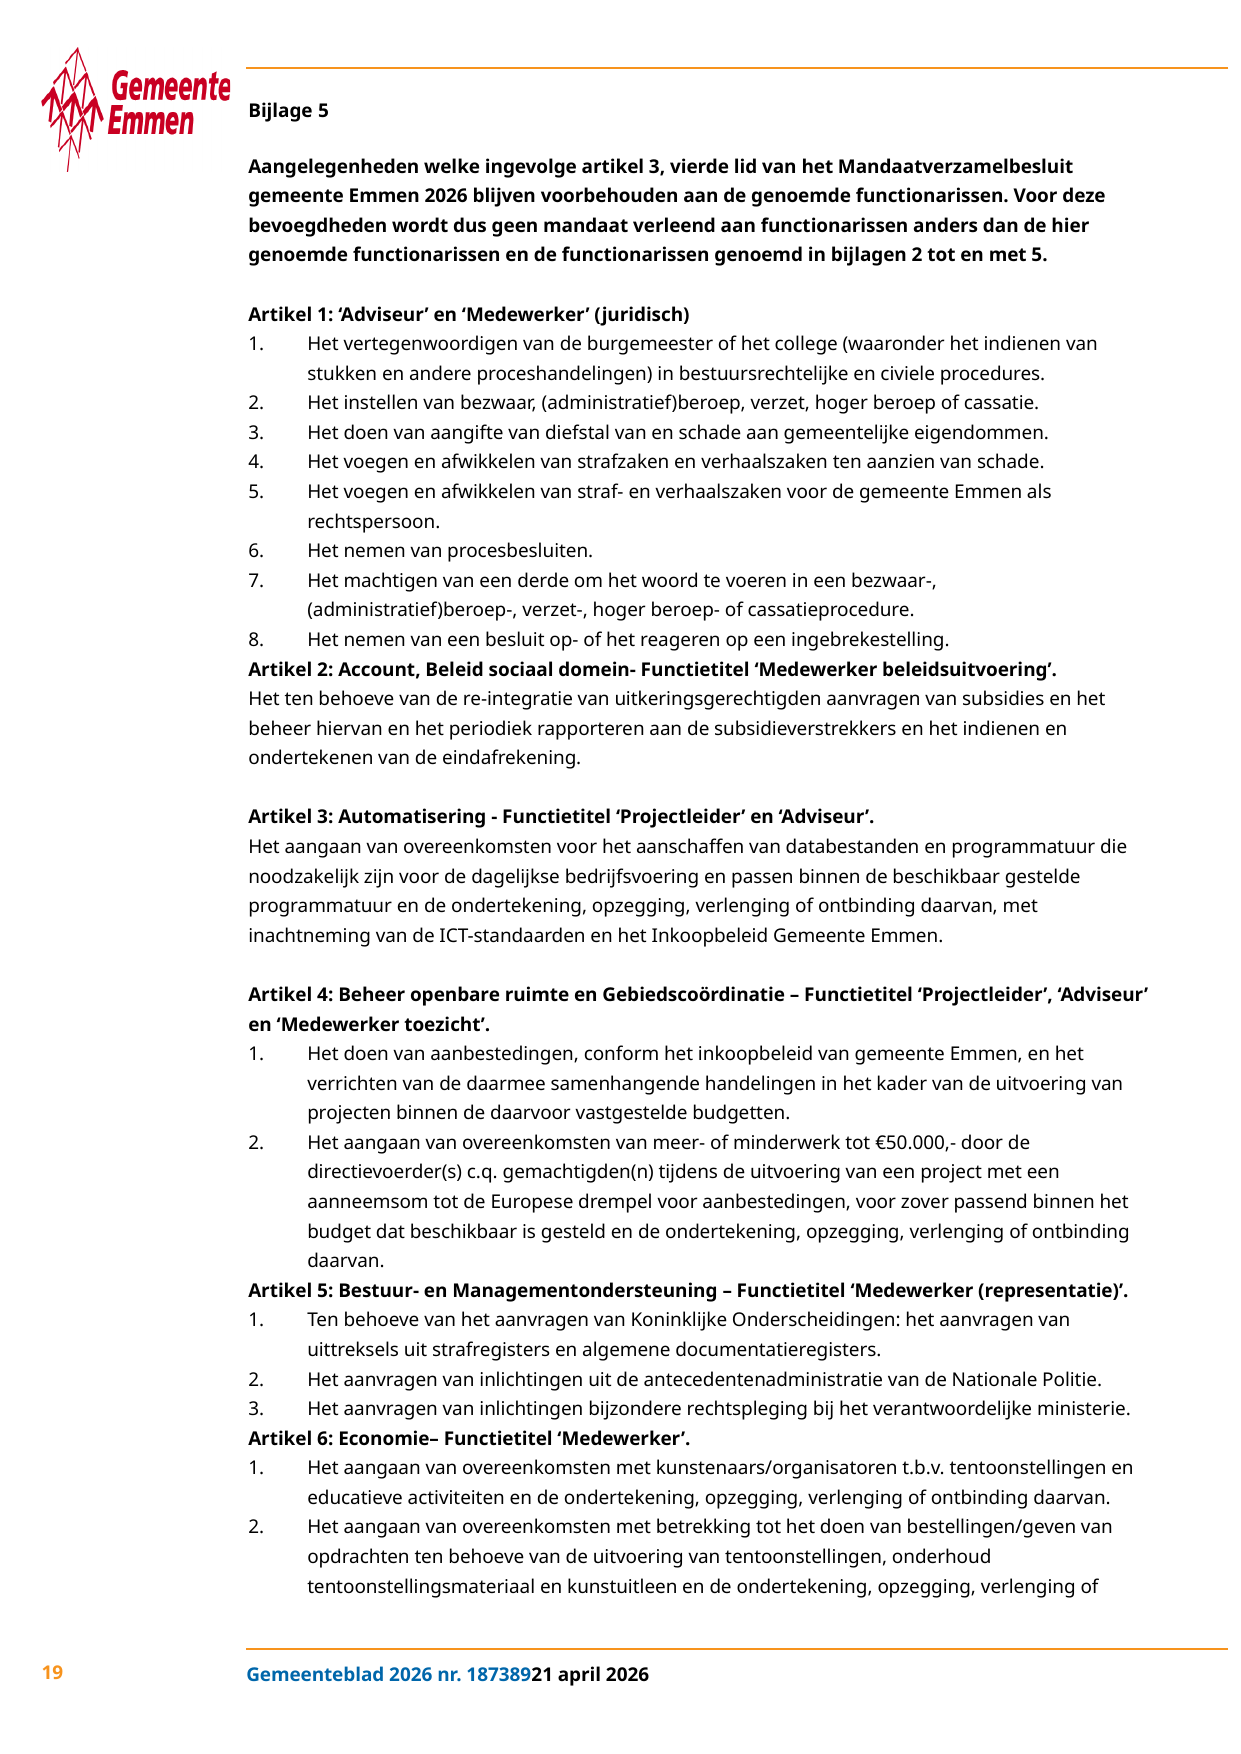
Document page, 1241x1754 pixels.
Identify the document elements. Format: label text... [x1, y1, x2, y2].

text Artikel 2: Account, Beleid sociaal domein- Functietitel ‘Medewerker beleidsuitvoering’. [248, 656, 1152, 682]
list Het nemen van procesbesluiten. [248, 537, 1152, 563]
list Het nemen van een besluit op- of het reageren op een ingebrekestelling. [248, 626, 1152, 652]
list Het doen van aanbestedingen, conform het inkoopbeleid van gemeente Emmen, en het verrichten van de daarmee samenhangende handelingen in het kader van de uitvoering van projecten binnen de daarvoor vastgestelde budgetten. [248, 1040, 1152, 1125]
text Aangelegenheden welke ingevolge artikel 3, vierde lid van het Mandaatverzamelbesluit gemeente Emmen 2026 blijven voorbehouden aan de genoemde functionarissen. Voor deze bevoegdheden wordt dus geen mandaat verleend aan functionarissen anders dan de hier genoemde functionarissen en de functionarissen genoemd in bijlagen 2 tot en met 5. [248, 153, 1152, 267]
text Het ten behoeve van de re-integratie van uitkeringsgerechtigden aanvragen van subsidies en het beheer hiervan en het periodiek rapporteren aan de subsidieverstrekkers en het indienen en ondertekenen van de eindafrekening. [248, 685, 1152, 770]
picture [41, 47, 231, 172]
text Artikel 5: Bestuur- en Managementondersteuning – Functietitel ‘Medewerker (representatie)’. [248, 1277, 1152, 1303]
list Het machtigen van een derde om het woord te voeren in een bezwaar-, (administratief)beroep-, verzet-, hoger beroep- of cassatieprocedure. [248, 567, 1152, 622]
list Het instellen van bezwaar, (administratief)beroep, verzet, hoger beroep of cassatie. [248, 389, 1152, 415]
list Het doen van aangifte van diefstal van en schade aan gemeentelijke eigendommen. [248, 419, 1152, 445]
list Het aanvragen van inlichtingen uit de antecedentenadministratie van de Nationale Politie. [248, 1366, 1152, 1392]
list Het vertegenwoordigen van de burgemeester of het college (waaronder het indienen van stukken en andere proceshandelingen) in bestuursrechtelijke en civiele procedures. [248, 330, 1152, 386]
text Het aangaan van overeenkomsten voor het aanschaffen van databestanden en programmatuur die noodzakelijk zijn voor de dagelijkse bedrijfsvoering en passen binnen de beschikbaar gestelde programmatuur en de ondertekening, opzegging, verlenging of ontbinding daarvan, met inachtneming van de ICT-standaarden en het Inkoopbeleid Gemeente Emmen. [248, 833, 1152, 948]
text Artikel 3: Automatisering - Functietitel ‘Projectleider’ en ‘Adviseur’. [248, 804, 1152, 829]
list Het voegen en afwikkelen van straf- en verhaalszaken voor de gemeente Emmen als rechtspersoon. [248, 478, 1152, 534]
list Het aangaan van overeenkomsten van meer- of minderwerk tot €50.000,- door de directievoerder(s) c.q. gemachtigden(n) tijdens de uitvoering van een project met een aanneemsom tot de Europese drempel voor aanbestedingen, voor zover passend binnen het budget dat beschikbaar is gesteld en de ondertekening, opzegging, verlenging of ontbinding daarvan. [248, 1129, 1152, 1273]
text Bijlage 5 [248, 95, 1152, 123]
text Artikel 1: ‘Adviseur’ en ‘Medewerker’ (juridisch) [248, 301, 1152, 327]
list Het aangaan van overeenkomsten met kunstenaars/organisatoren t.b.v. tentoonstellingen en educatieve activiteiten en de ondertekening, opzegging, verlenging of ontbinding daarvan. [248, 1454, 1152, 1510]
text Artikel 4: Beheer openbare ruimte en Gebiedscoördinatie – Functietitel ‘Projectleider’, ‘Adviseur’ en ‘Medewerker toezicht’. [248, 981, 1152, 1037]
list Ten behoeve van het aanvragen van Koninklijke Onderscheidingen: het aanvragen van uittreksels uit strafregisters en algemene documentatieregisters. [248, 1307, 1152, 1362]
list Het voegen en afwikkelen van strafzaken en verhaalszaken ten aanzien van schade. [248, 449, 1152, 474]
text Artikel 6: Economie– Functietitel ‘Medewerker’. [248, 1425, 1152, 1451]
list Het aangaan van overeenkomsten met betrekking tot het doen van bestellingen/geven van opdrachten ten behoeve van de uitvoering van tentoonstellingen, onderhoud tentoonstellingsmateriaal en kunstuitleen en de ondertekening, opzegging, verlenging of [248, 1514, 1152, 1599]
list Het aanvragen van inlichtingen bijzondere rechtspleging bij het verantwoordelijke ministerie. [248, 1395, 1152, 1421]
